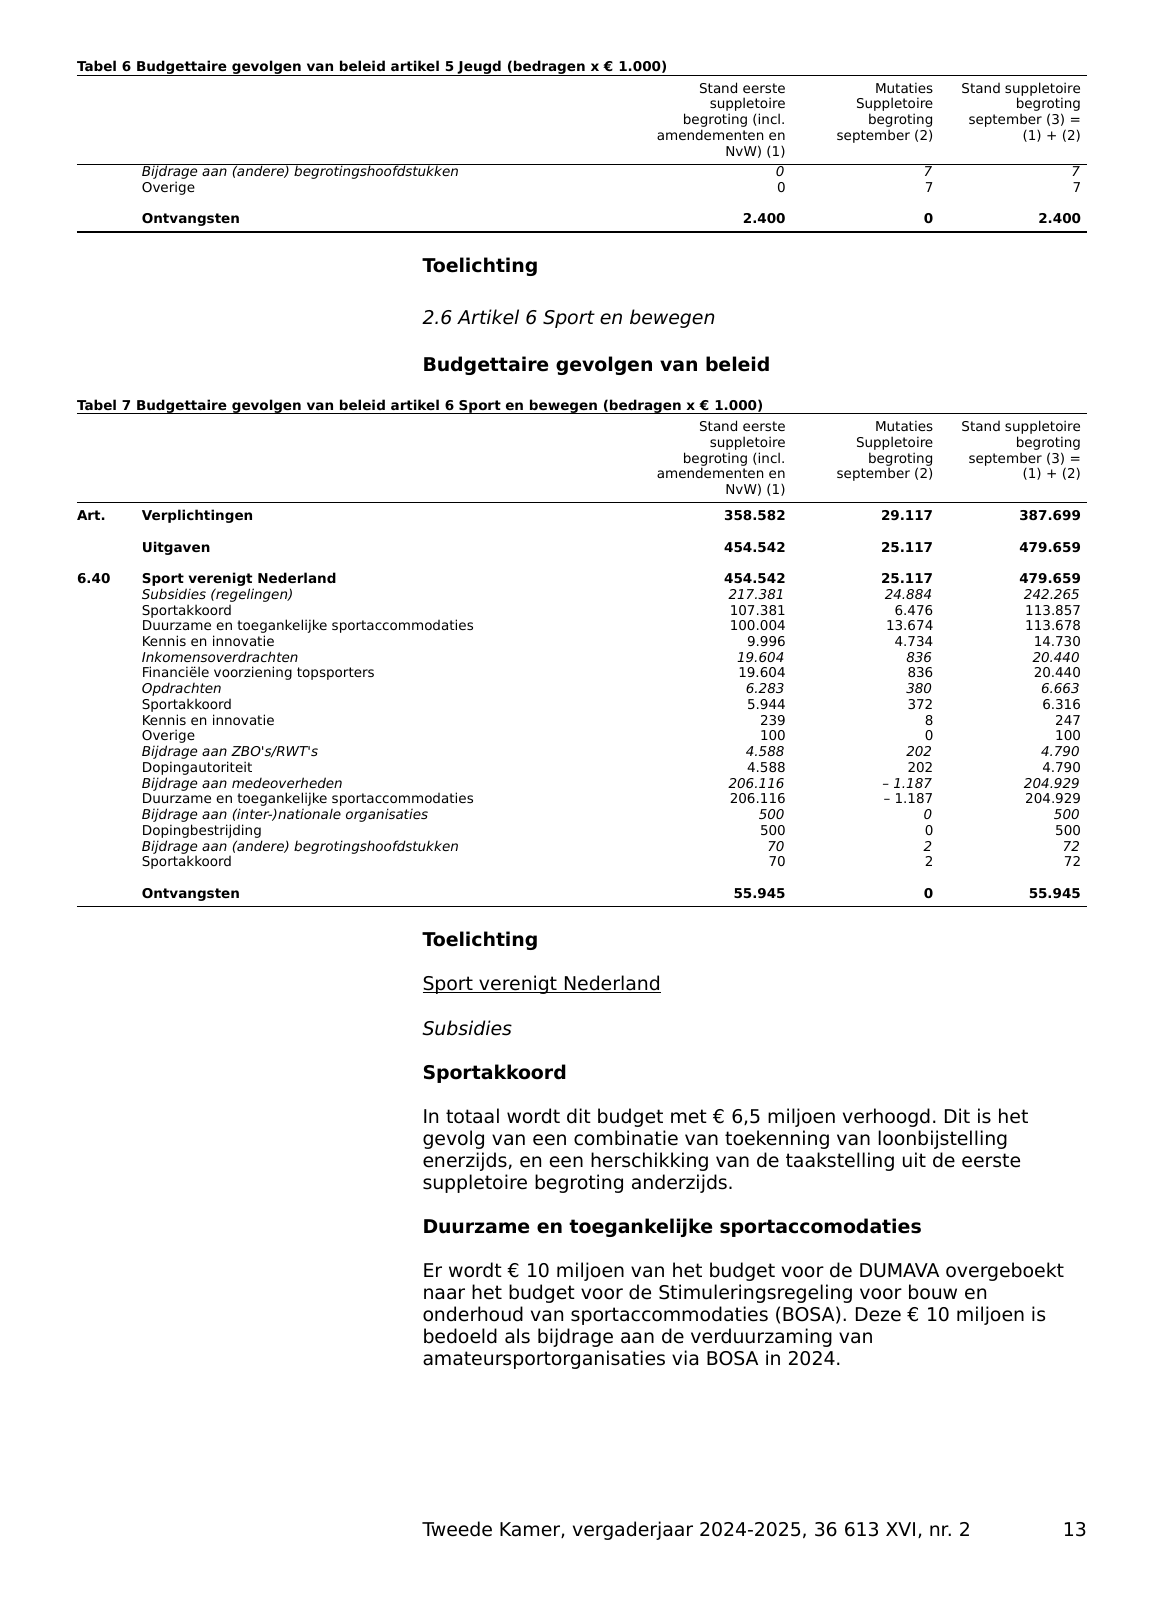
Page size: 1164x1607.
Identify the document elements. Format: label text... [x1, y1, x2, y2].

table_cell 4.588 [644, 744, 791, 760]
table_cell [136, 195, 644, 211]
table_cell Subsidies (regelingen) [136, 587, 644, 602]
table_cell 479.659 [939, 571, 1087, 587]
table_cell Kennis en innovatie [136, 634, 644, 649]
table_cell [136, 414, 644, 502]
table_cell 6.316 [939, 697, 1087, 712]
table_cell [77, 728, 136, 744]
subtitle Sportakkoord [422, 1062, 1087, 1084]
table_cell [77, 180, 136, 195]
table_cell 113.678 [939, 618, 1087, 634]
table_cell 454.542 [644, 571, 791, 587]
table_cell 217.381 [644, 587, 791, 602]
table_cell 2 [791, 854, 939, 870]
table_cell Stand suppletoire begroting september (3) = (1) + (2) [939, 414, 1087, 502]
table_cell 2 [791, 838, 939, 854]
table_cell 358.582 [644, 503, 791, 524]
subtitle Toelichting [422, 255, 1087, 277]
table_cell [77, 603, 136, 618]
table_cell 500 [939, 807, 1087, 823]
table_cell 4.734 [791, 634, 939, 649]
table_cell 6.476 [791, 603, 939, 618]
table_cell Ontvangsten [136, 211, 644, 231]
subtitle Budgettaire gevolgen van beleid [422, 354, 1087, 376]
table_cell 2.400 [644, 211, 791, 231]
table_cell Stand suppletoire begroting september (3) = (1) + (2) [939, 76, 1087, 164]
table_cell 0 [791, 807, 939, 823]
table_cell [77, 211, 136, 231]
table_cell Ontvangsten [136, 886, 644, 906]
table_cell [136, 76, 644, 164]
table_cell [136, 524, 644, 539]
table_cell 0 [791, 728, 939, 744]
table_cell Bijdrage aan (inter-)nationale organisaties [136, 807, 644, 823]
table_cell Bijdrage aan ZBO's/RWT's [136, 744, 644, 760]
table_cell 500 [644, 807, 791, 823]
table_header Tabel 6 Budgettaire gevolgen van beleid artikel 5 Jeugd (bedragen x € 1.000) [77, 59, 1087, 75]
table_cell 19.604 [644, 665, 791, 681]
table_cell [77, 713, 136, 728]
table_cell [644, 195, 791, 211]
table_cell 20.440 [939, 650, 1087, 665]
table_cell 4.790 [939, 744, 1087, 760]
table_cell – 1.187 [791, 791, 939, 807]
table_cell [791, 524, 939, 539]
table_cell 55.945 [939, 886, 1087, 906]
table_cell Verplichtingen [136, 503, 644, 524]
table_cell 0 [644, 180, 791, 195]
table_cell Sportakkoord [136, 603, 644, 618]
subtitle Sport verenigt Nederland [422, 973, 1087, 995]
table_cell – 1.187 [791, 775, 939, 791]
table_cell 2.400 [939, 211, 1087, 231]
table_cell 6.40 [77, 571, 136, 587]
text In totaal wordt dit budget met € 6,5 miljoen verhoogd. Dit is het gevolg van een combinatie van toekenning van loonbijstelling enerzijds, en een herschikking van de taakstelling uit de eerste suppletoire begroting anderzijds. [422, 1106, 1087, 1194]
table_cell 55.945 [644, 886, 791, 906]
table_cell [77, 540, 136, 555]
table_cell [77, 618, 136, 634]
subtitle Toelichting [422, 929, 1087, 951]
table_cell [791, 870, 939, 886]
subtitle 2.6 Artikel 6 Sport en bewegen [422, 307, 1087, 329]
table_cell Overige [136, 728, 644, 744]
table_cell 100.004 [644, 618, 791, 634]
table_cell [136, 555, 644, 571]
table_cell 202 [791, 760, 939, 775]
table_cell 9.996 [644, 634, 791, 649]
table_cell 206.116 [644, 775, 791, 791]
table_cell [939, 870, 1087, 886]
table_cell 7 [791, 180, 939, 195]
table_cell Financiële voorziening topsporters [136, 665, 644, 681]
table_cell [77, 838, 136, 854]
table_cell 204.929 [939, 775, 1087, 791]
table_cell Dopingbestrijding [136, 823, 644, 838]
table_cell Uitgaven [136, 540, 644, 555]
table_cell [77, 634, 136, 649]
table_cell 70 [644, 838, 791, 854]
table_cell 6.663 [939, 681, 1087, 697]
table_cell Opdrachten [136, 681, 644, 697]
table_cell 4.790 [939, 760, 1087, 775]
table_cell Inkomensoverdrachten [136, 650, 644, 665]
table_cell 836 [791, 665, 939, 681]
table_cell 454.542 [644, 540, 791, 555]
table_cell 20.440 [939, 665, 1087, 681]
table_cell 25.117 [791, 571, 939, 587]
table_cell 4.588 [644, 760, 791, 775]
table_cell [644, 555, 791, 571]
table_cell Duurzame en toegankelijke sportaccommodaties [136, 791, 644, 807]
table_cell [77, 165, 136, 179]
table_cell Kennis en innovatie [136, 713, 644, 728]
table_cell 0 [791, 211, 939, 231]
table_cell 0 [791, 886, 939, 906]
table_cell 29.117 [791, 503, 939, 524]
table_cell 206.116 [644, 791, 791, 807]
table_cell 100 [644, 728, 791, 744]
table_cell Overige [136, 180, 644, 195]
table_cell 6.283 [644, 681, 791, 697]
table_cell [77, 823, 136, 838]
table_cell 70 [644, 854, 791, 870]
table_cell [77, 886, 136, 906]
table_cell [791, 195, 939, 211]
table_cell Duurzame en toegankelijke sportaccommodaties [136, 618, 644, 634]
table_cell 100 [939, 728, 1087, 744]
table_cell 479.659 [939, 540, 1087, 555]
table_cell [644, 524, 791, 539]
table_cell [77, 854, 136, 870]
table_cell 8 [791, 713, 939, 728]
table_cell 387.699 [939, 503, 1087, 524]
table_cell 500 [644, 823, 791, 838]
table_cell Stand eerste suppletoire begroting (incl. amendementen en NvW) (1) [644, 414, 791, 502]
table_cell Bijdrage aan (andere) begrotingshoofdstukken [136, 838, 644, 854]
table_cell 25.117 [791, 540, 939, 555]
table_cell Sportakkoord [136, 697, 644, 712]
subtitle Subsidies [422, 1017, 1087, 1039]
table_cell [77, 414, 136, 502]
table_cell Bijdrage aan (andere) begrotingshoofdstukken [136, 165, 644, 179]
table_cell 204.929 [939, 791, 1087, 807]
table_cell 0 [791, 823, 939, 838]
table_cell 14.730 [939, 634, 1087, 649]
table_cell Dopingautoriteit [136, 760, 644, 775]
table_cell 13.674 [791, 618, 939, 634]
table_cell [77, 744, 136, 760]
table_cell [77, 697, 136, 712]
table_cell Stand eerste suppletoire begroting (incl. amendementen en NvW) (1) [644, 76, 791, 164]
table_cell 7 [791, 165, 939, 179]
table_cell 380 [791, 681, 939, 697]
table_cell Sportakkoord [136, 854, 644, 870]
table_cell [791, 555, 939, 571]
table_cell [77, 665, 136, 681]
table_cell 72 [939, 854, 1087, 870]
table_cell [77, 760, 136, 775]
table_cell 107.381 [644, 603, 791, 618]
table_cell [77, 681, 136, 697]
table_cell [77, 76, 136, 164]
table_cell 247 [939, 713, 1087, 728]
table_cell [77, 524, 136, 539]
table_cell 500 [939, 823, 1087, 838]
table_cell [77, 807, 136, 823]
table_cell Mutaties Suppletoire begroting september (2) [791, 414, 939, 502]
table_header Tabel 7 Budgettaire gevolgen van beleid artikel 6 Sport en bewegen (bedragen x € 1.000) [77, 398, 1087, 413]
table_cell [77, 775, 136, 791]
subtitle Duurzame en toegankelijke sportaccomodaties [422, 1216, 1087, 1238]
table_cell [939, 524, 1087, 539]
table_cell 202 [791, 744, 939, 760]
table_cell 836 [791, 650, 939, 665]
table_cell Mutaties Suppletoire begroting september (2) [791, 76, 939, 164]
table_cell Bijdrage aan medeoverheden [136, 775, 644, 791]
table_cell 7 [939, 180, 1087, 195]
table_cell 5.944 [644, 697, 791, 712]
table_cell 372 [791, 697, 939, 712]
table_cell [136, 870, 644, 886]
table_cell [644, 870, 791, 886]
table_cell 7 [939, 165, 1087, 179]
table_cell [77, 587, 136, 602]
table_cell Art. [77, 503, 136, 524]
table_cell 239 [644, 713, 791, 728]
table_cell Sport verenigt Nederland [136, 571, 644, 587]
table_cell 24.884 [791, 587, 939, 602]
table_cell [77, 650, 136, 665]
table_cell 0 [644, 165, 791, 179]
table_cell [77, 195, 136, 211]
table_cell [77, 870, 136, 886]
text Er wordt € 10 miljoen van het budget voor de DUMAVA overgeboekt naar het budget voor de Stimuleringsregeling voor bouw en onderhoud van sportaccommodaties (BOSA). Deze € 10 miljoen is bedoeld als bijdrage aan de verduurzaming van amateursportorganisaties via BOSA in 2024. [422, 1260, 1087, 1370]
table_cell [77, 791, 136, 807]
table_cell 72 [939, 838, 1087, 854]
table_cell [939, 195, 1087, 211]
table_cell 113.857 [939, 603, 1087, 618]
table_cell [939, 555, 1087, 571]
table_cell 242.265 [939, 587, 1087, 602]
table_cell 19.604 [644, 650, 791, 665]
table_cell [77, 555, 136, 571]
